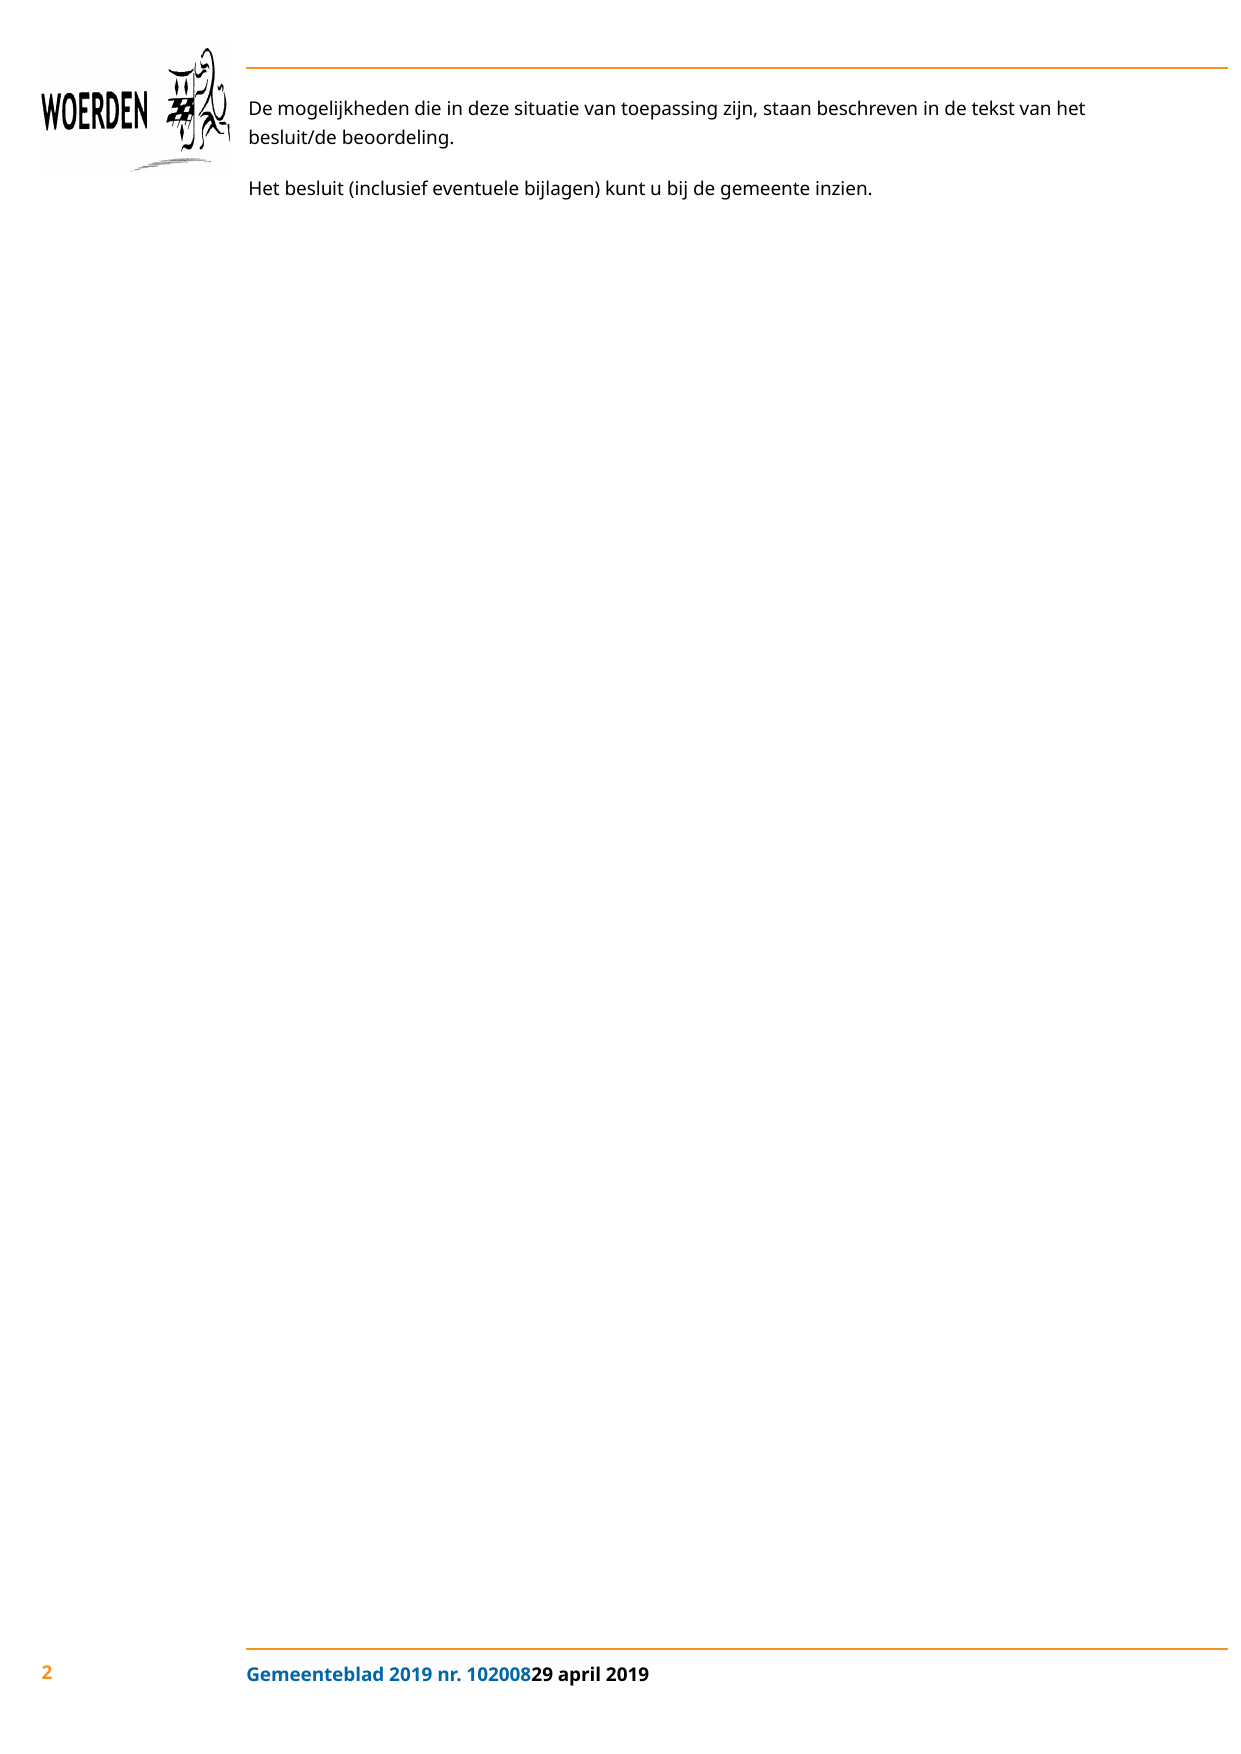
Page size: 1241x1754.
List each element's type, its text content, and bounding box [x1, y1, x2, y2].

text De mogelijkheden die in deze situatie van toepassing zijn, staan beschreven in de tekst van het besluit/de beoordeling. [248, 95, 1152, 150]
text Het besluit (inclusief eventuele bijlagen) kunt u bij de gemeente inzien. [248, 175, 1152, 201]
picture [41, 47, 231, 172]
